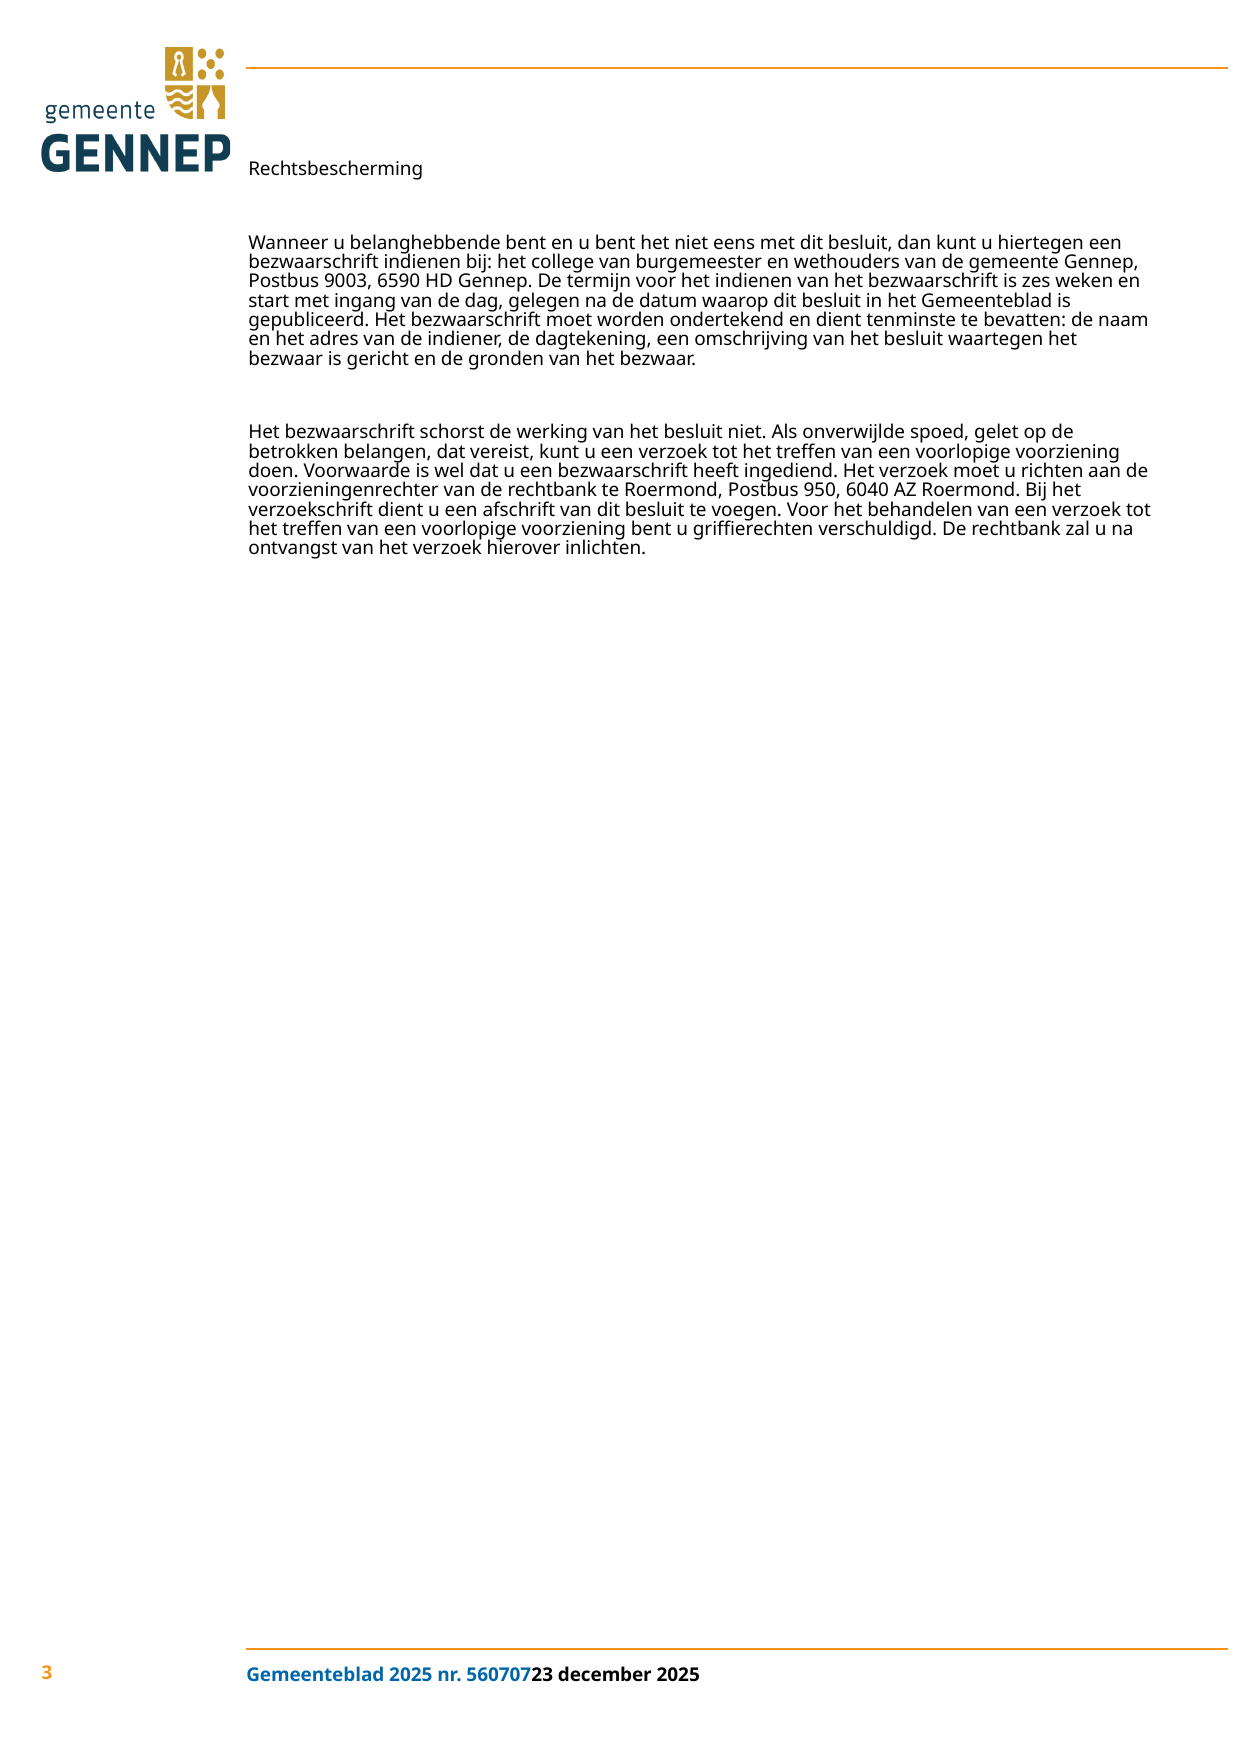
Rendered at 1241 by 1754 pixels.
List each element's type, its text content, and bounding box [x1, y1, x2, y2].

text Het bezwaarschrift schorst de werking van het besluit niet. Als onverwijlde spoed, gelet op de betrokken belangen, dat vereist, kunt u een verzoek tot het treffen van een voorlopige voorziening doen. Voorwaarde is wel dat u een bezwaarschrift heeft ingediend. Het verzoek moet u richten aan de voorzieningenrechter van de rechtbank te Roermond, Postbus 950, 6040 AZ Roermond. Bij het verzoekschrift dient u een afschrift van dit besluit te voegen. Voor het behandelen van een verzoek tot het treffen van een voorlopige voorziening bent u griffierechten verschuldigd. De rechtbank zal u na ontvangst van het verzoek hierover inlichten. [248, 423, 1152, 558]
text Wanneer u belanghebbende bent en u bent het niet eens met dit besluit, dan kunt u hiertegen een bezwaarschrift indienen bij: het college van burgemeester en wethouders van de gemeente Gennep, Postbus 9003, 6590 HD Gennep. De termijn voor het indienen van het bezwaarschrift is zes weken en start met ingang van de dag, gelegen na de datum waarop dit besluit in het Gemeenteblad is gepubliceerd. Het bezwaarschrift moet worden ondertekend en dient tenminste te bevatten: de naam en het adres van de indiener, de dagtekening, een omschrijving van het besluit waartegen het bezwaar is gericht en de gronden van het bezwaar. [248, 234, 1152, 369]
picture [41, 47, 231, 172]
text Rechtsbescherming [248, 160, 1152, 179]
